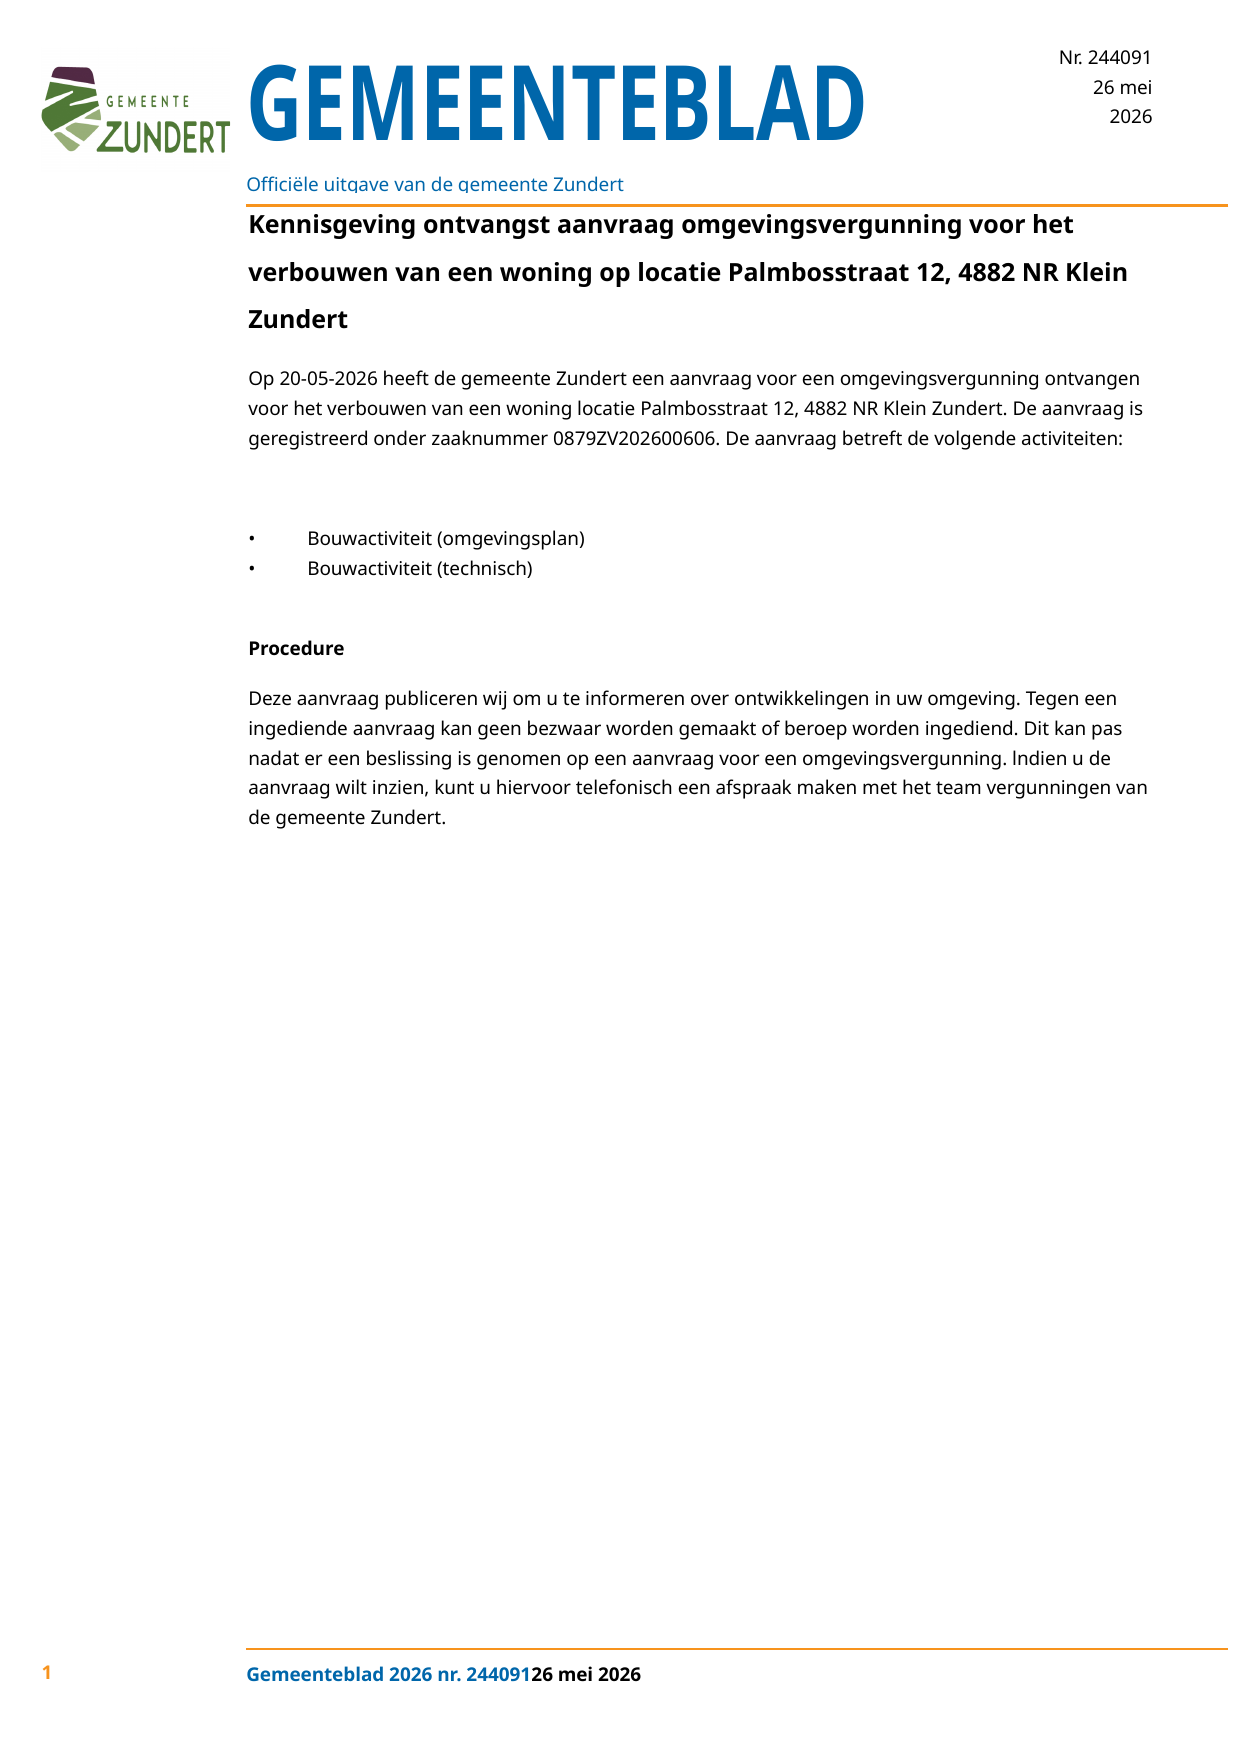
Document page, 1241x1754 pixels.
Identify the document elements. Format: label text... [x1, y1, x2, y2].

text Procedure [248, 635, 1152, 661]
text Deze aanvraag publiceren wij om u te informeren over ontwikkelingen in uw omgeving. Tegen een ingediende aanvraag kan geen bezwaar worden gemaakt of beroep worden ingediend. Dit kan pas nadat er een beslissing is genomen op een aanvraag voor een omgevingsvergunning. lndien u de aanvraag wilt inzien, kunt u hiervoor telefonisch een afspraak maken met het team vergunningen van de gemeente Zundert. [248, 686, 1152, 829]
list Bouwactiviteit (omgevingsplan) [248, 526, 1152, 551]
text Kennisgeving ontvangst aanvraag omgevingsvergunning voor het verbouwen van een woning op locatie Palmbosstraat 12, 4882 NR Klein Zundert [248, 207, 1152, 336]
list Bouwactiviteit (technisch) [248, 555, 1152, 581]
picture [41, 47, 231, 172]
text Op 20-05-2026 heeft de gemeente Zundert een aanvraag voor een omgevingsvergunning ontvangen voor het verbouwen van een woning locatie Palmbosstraat 12, 4882 NR Klein Zundert. De aanvraag is geregistreerd onder zaaknummer 0879ZV202600606. De aanvraag betreft de volgende activiteiten: [248, 366, 1152, 450]
